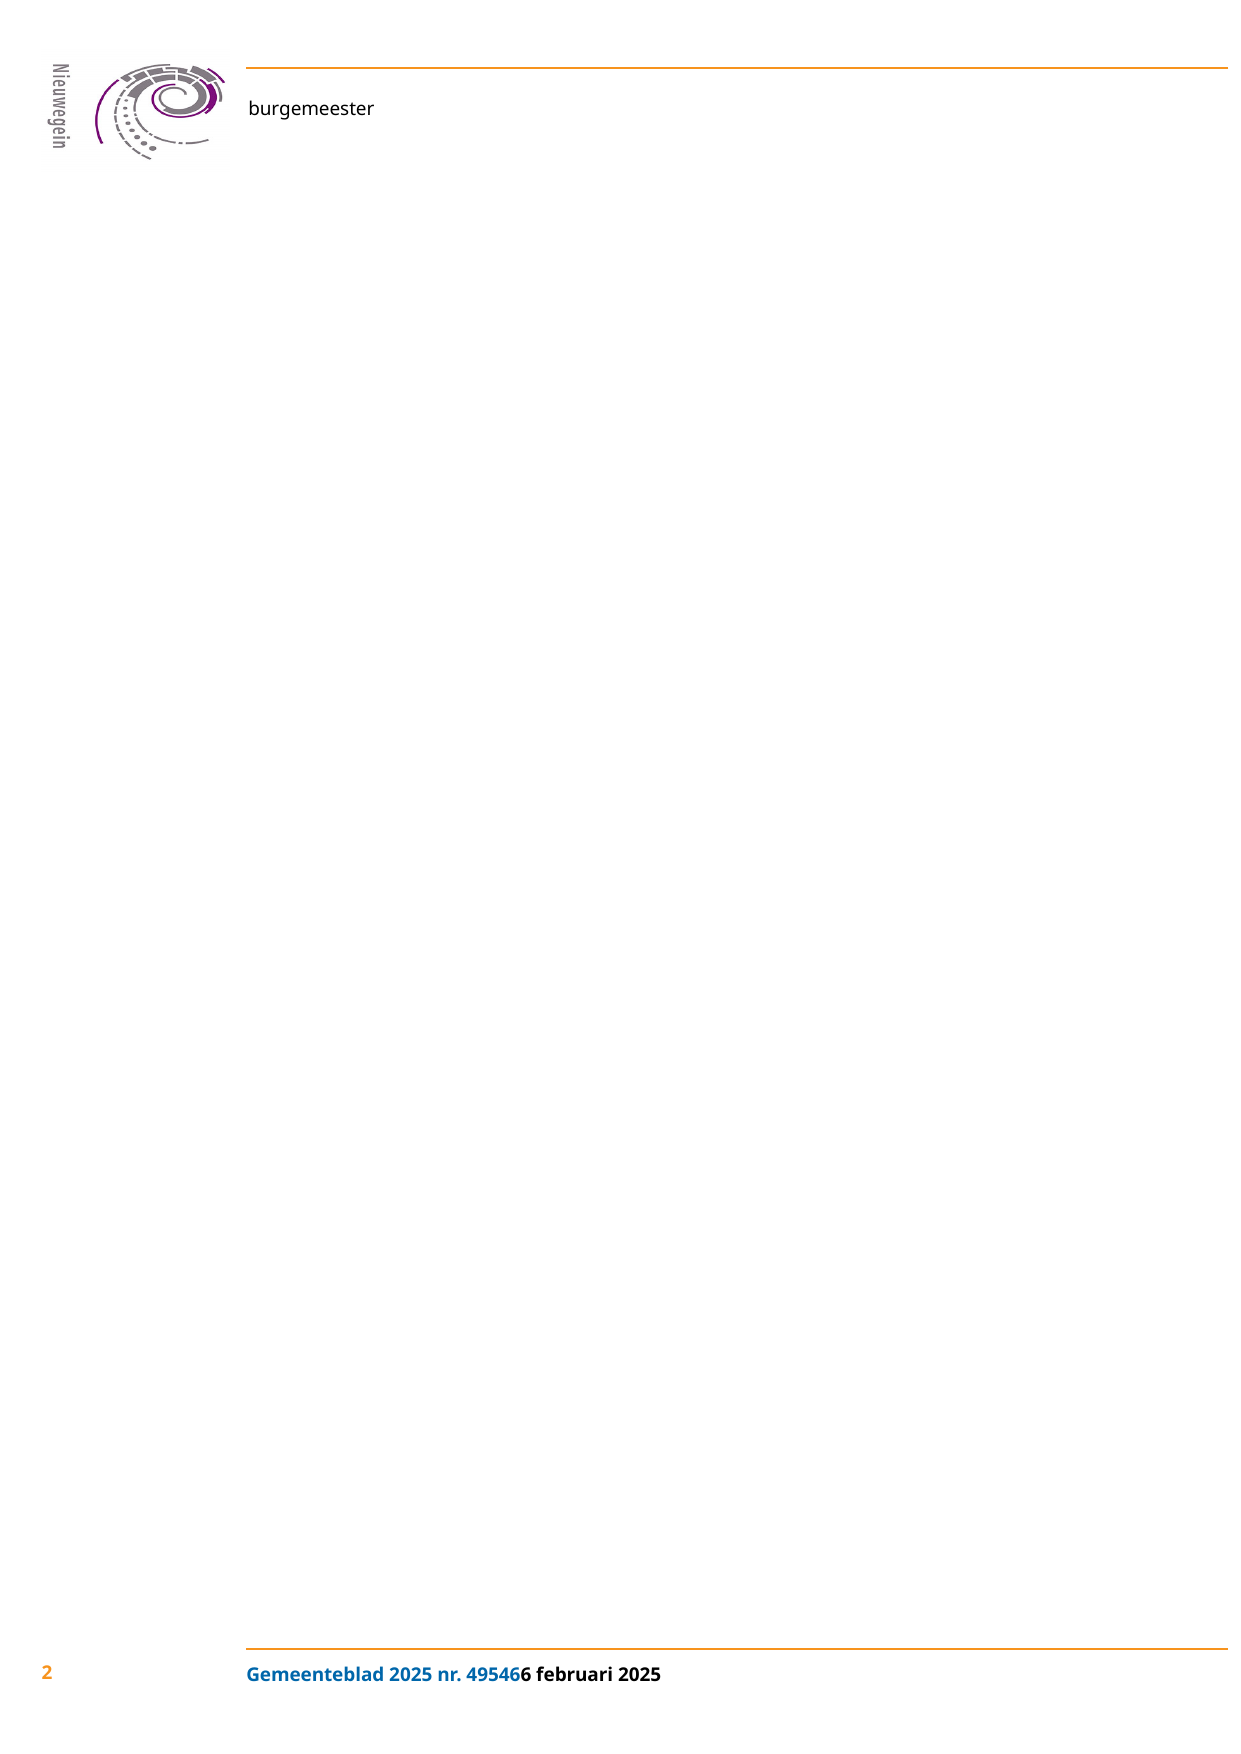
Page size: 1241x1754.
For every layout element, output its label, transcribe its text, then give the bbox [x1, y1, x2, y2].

text burgemeester [248, 95, 1152, 121]
picture [41, 47, 231, 172]
